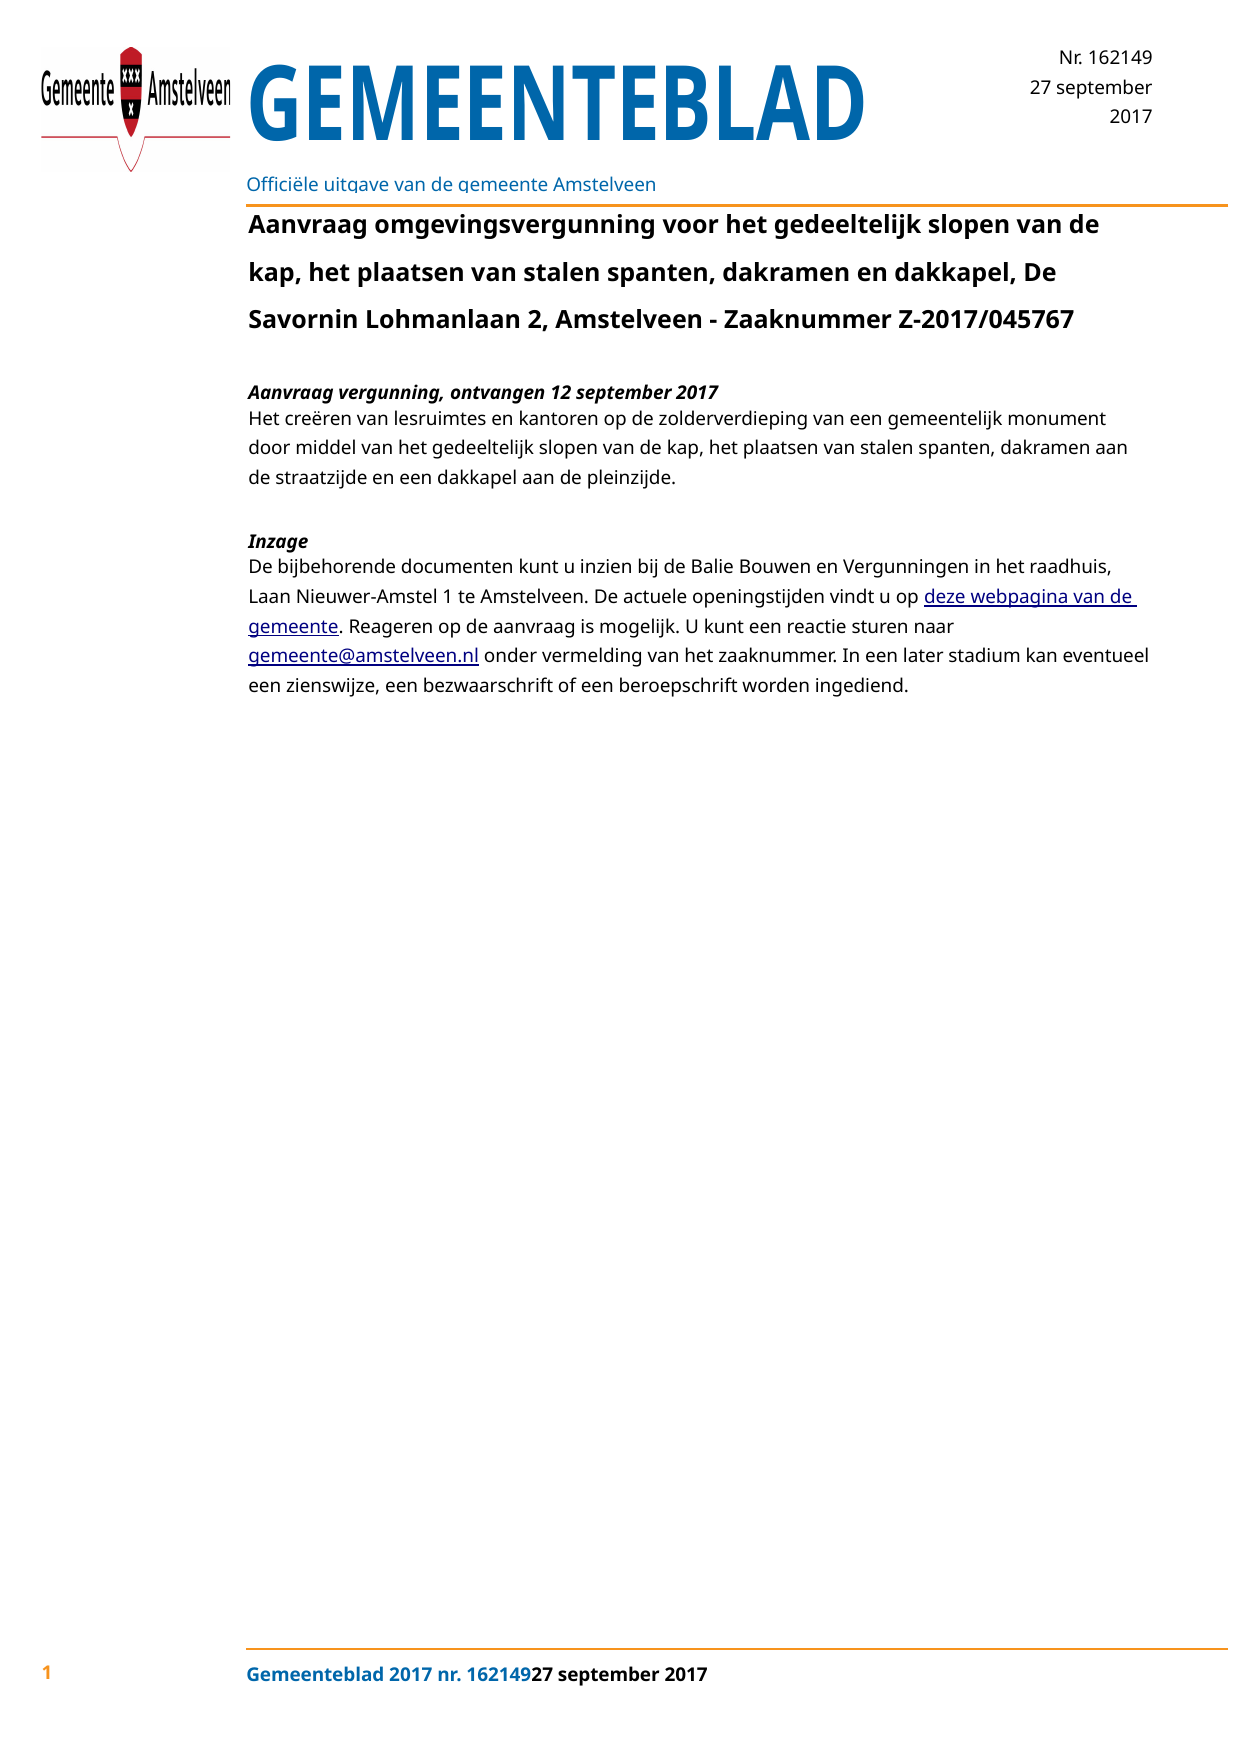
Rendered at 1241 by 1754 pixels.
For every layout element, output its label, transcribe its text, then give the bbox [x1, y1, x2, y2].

picture [41, 47, 231, 172]
text De bijbehorende documenten kunt u inzien bij de Balie Bouwen en Vergunningen in het raadhuis, Laan Nieuwer-Amstel 1 te Amstelveen. De actuele openingstijden vindt u op deze webpagina van de gemeente. Reageren op de aanvraag is mogelijk. U kunt een reactie sturen naar gemeente@amstelveen.nl onder vermelding van het zaaknummer. In een later stadium kan eventueel een zienswijze, een bezwaarschrift of een beroepschrift worden ingediend. [248, 554, 1152, 698]
text Het creëren van lesruimtes en kantoren op de zolderverdieping van een gemeentelijk monument door middel van het gedeeltelijk slopen van de kap, het plaatsen van stalen spanten, dakramen aan de straatzijde en een dakkapel aan de pleinzijde. [248, 405, 1152, 490]
text Aanvraag vergunning, ontvangen 12 september 2017 [248, 379, 1152, 405]
text Inzage [248, 528, 1152, 554]
text Aanvraag omgevingsvergunning voor het gedeeltelijk slopen van de kap, het plaatsen van stalen spanten, dakramen en dakkapel, De Savornin Lohmanlaan 2, Amstelveen - Zaaknummer Z-2017/045767 [248, 207, 1152, 336]
